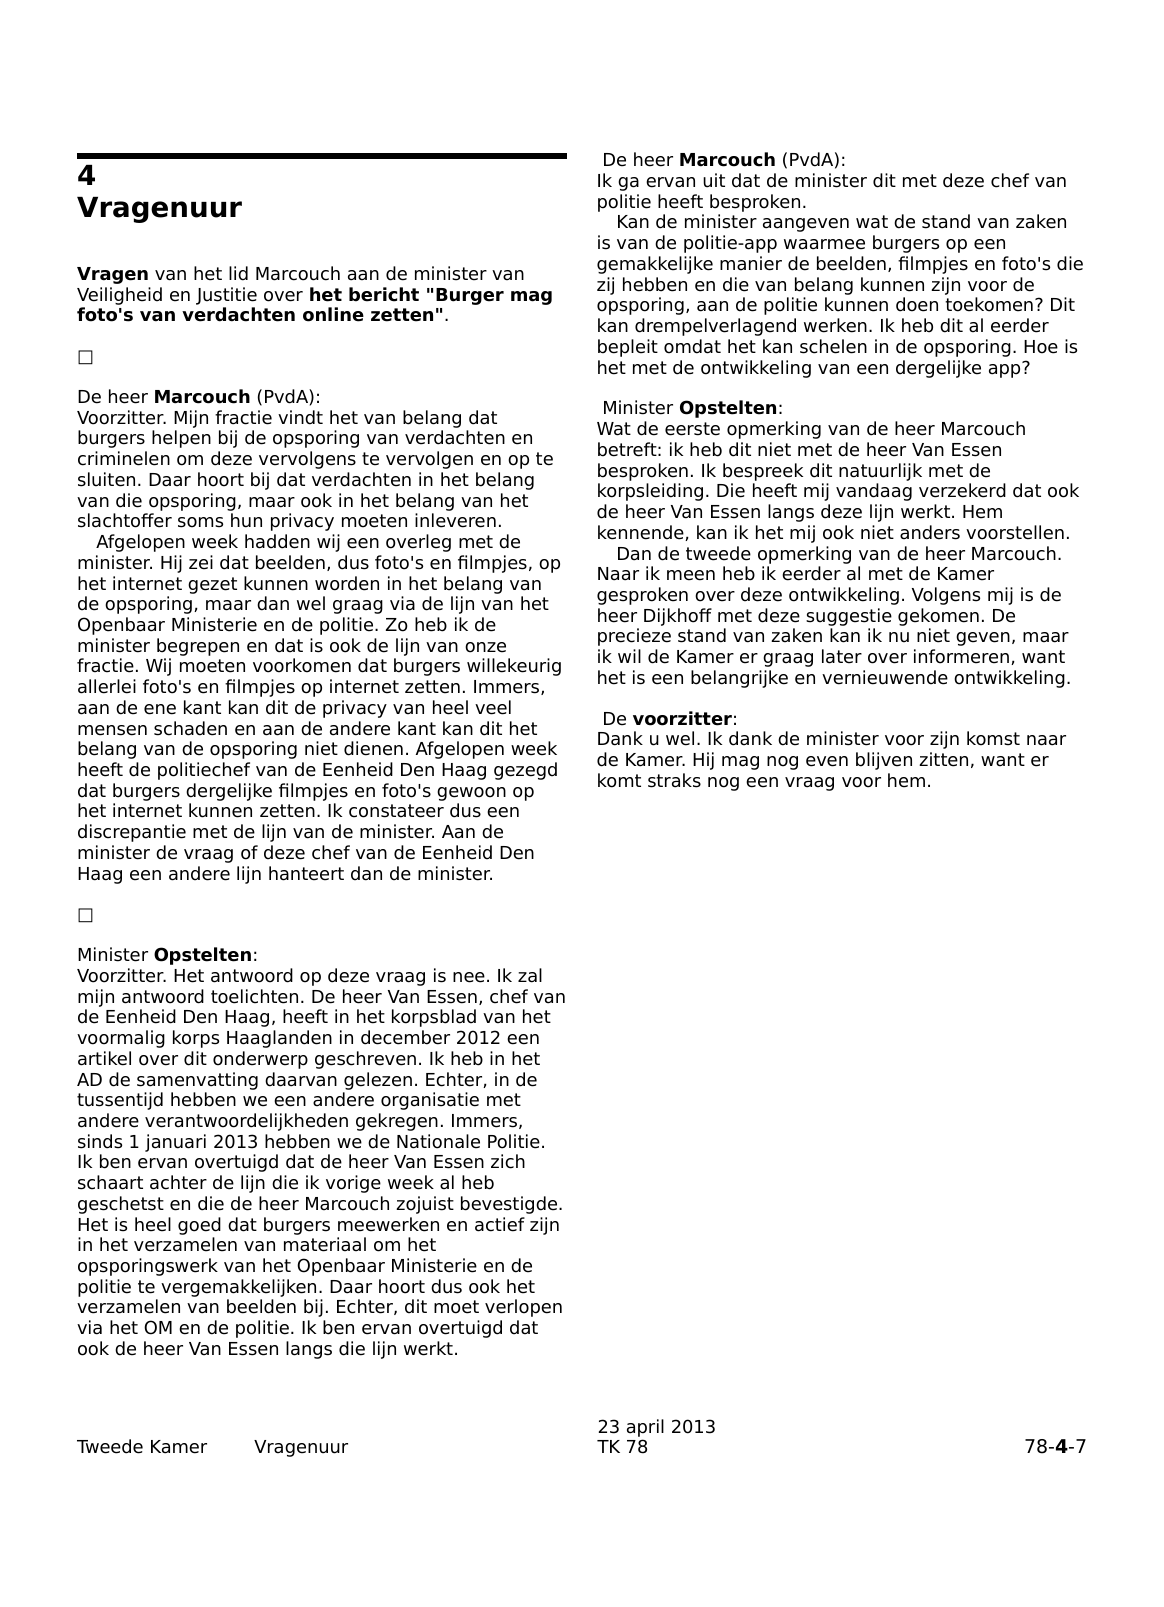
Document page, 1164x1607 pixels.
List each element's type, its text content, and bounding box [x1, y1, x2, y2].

text Wat de eerste opmerking van de heer Marcouch betreft: ik heb dit niet met de heer Van Essen besproken. Ik bespreek dit natuurlijk met de korpsleiding. Die heeft mij vandaag verzekerd dat ook de heer Van Essen langs deze lijn werkt. Hem kennende, kan ik het mij ook niet anders voorstellen. [596, 419, 1087, 543]
text De voorzitter: [596, 708, 1087, 729]
title 4 Vragenuur [77, 159, 567, 224]
text □ [77, 346, 567, 367]
text De heer Marcouch (PvdA): [596, 150, 1087, 171]
text □ [77, 904, 567, 925]
text Afgelopen week hadden wij een overleg met de minister. Hij zei dat beelden, dus foto's en filmpjes, op het internet gezet kunnen worden in het belang van de opsporing, maar dan wel graag via de lijn van het Openbaar Ministerie en de politie. Zo heb ik de minister begrepen en dat is ook de lijn van onze fractie. Wij moeten voorkomen dat burgers willekeurig allerlei foto's en filmpjes op internet zetten. Immers, aan de ene kant kan dit de privacy van heel veel mensen schaden en aan de andere kant kan dit het belang van de opsporing niet dienen. Afgelopen week heeft de politiechef van de Eenheid Den Haag gezegd dat burgers dergelijke filmpjes en foto's gewoon op het internet kunnen zetten. Ik constateer dus een discrepantie met de lijn van de minister. Aan de minister de vraag of deze chef van de Eenheid Den Haag een andere lijn hanteert dan de minister. [77, 532, 567, 884]
text Voorzitter. Het antwoord op deze vraag is nee. Ik zal mijn antwoord toelichten. De heer Van Essen, chef van de Eenheid Den Haag, heeft in het korpsblad van het voormalig korps Haaglanden in december 2012 een artikel over dit onderwerp geschreven. Ik heb in het AD de samenvatting daarvan gelezen. Echter, in de tussentijd hebben we een andere organisatie met andere verantwoordelijkheden gekregen. Immers, sinds 1 januari 2013 hebben we de Nationale Politie. Ik ben ervan overtuigd dat de heer Van Essen zich schaart achter de lijn die ik vorige week al heb geschetst en die de heer Marcouch zojuist bevestigde. Het is heel goed dat burgers meewerken en actief zijn in het verzamelen van materiaal om het opsporingswerk van het Openbaar Ministerie en de politie te vergemakkelijken. Daar hoort dus ook het verzamelen van beelden bij. Echter, dit moet verlopen via het OM en de politie. Ik ben ervan overtuigd dat ook de heer Van Essen langs die lijn werkt. [77, 966, 567, 1359]
text Minister Opstelten: [77, 945, 567, 966]
text Ik ga ervan uit dat de minister dit met deze chef van politie heeft besproken. [596, 171, 1087, 212]
text De heer Marcouch (PvdA): [77, 387, 567, 407]
text Kan de minister aangeven wat de stand van zaken is van de politie-app waarmee burgers op een gemakkelijke manier de beelden, filmpjes en foto's die zij hebben en die van belang kunnen zijn voor de opsporing, aan de politie kunnen doen toekomen? Dit kan drempelverlagend werken. Ik heb dit al eerder bepleit omdat het kan schelen in de opsporing. Hoe is het met de ontwikkeling van een dergelijke app? [596, 212, 1087, 378]
text Voorzitter. Mijn fractie vindt het van belang dat burgers helpen bij de opsporing van verdachten en criminelen om deze vervolgens te vervolgen en op te sluiten. Daar hoort bij dat verdachten in het belang van die opsporing, maar ook in het belang van het slachtoffer soms hun privacy moeten inleveren. [77, 407, 567, 532]
text Vragen van het lid Marcouch aan de minister van Veiligheid en Justitie over het bericht "Burger mag foto's van verdachten online zetten". [77, 264, 567, 326]
text Dan de tweede opmerking van de heer Marcouch. Naar ik meen heb ik eerder al met de Kamer gesproken over deze ontwikkeling. Volgens mij is de heer Dijkhoff met deze suggestie gekomen. De precieze stand van zaken kan ik nu niet geven, maar ik wil de Kamer er graag later over informeren, want het is een belangrijke en vernieuwende ontwikkeling. [596, 543, 1087, 688]
text Dank u wel. Ik dank de minister voor zijn komst naar de Kamer. Hij mag nog even blijven zitten, want er komt straks nog een vraag voor hem. [596, 729, 1087, 791]
text Minister Opstelten: [596, 398, 1087, 419]
